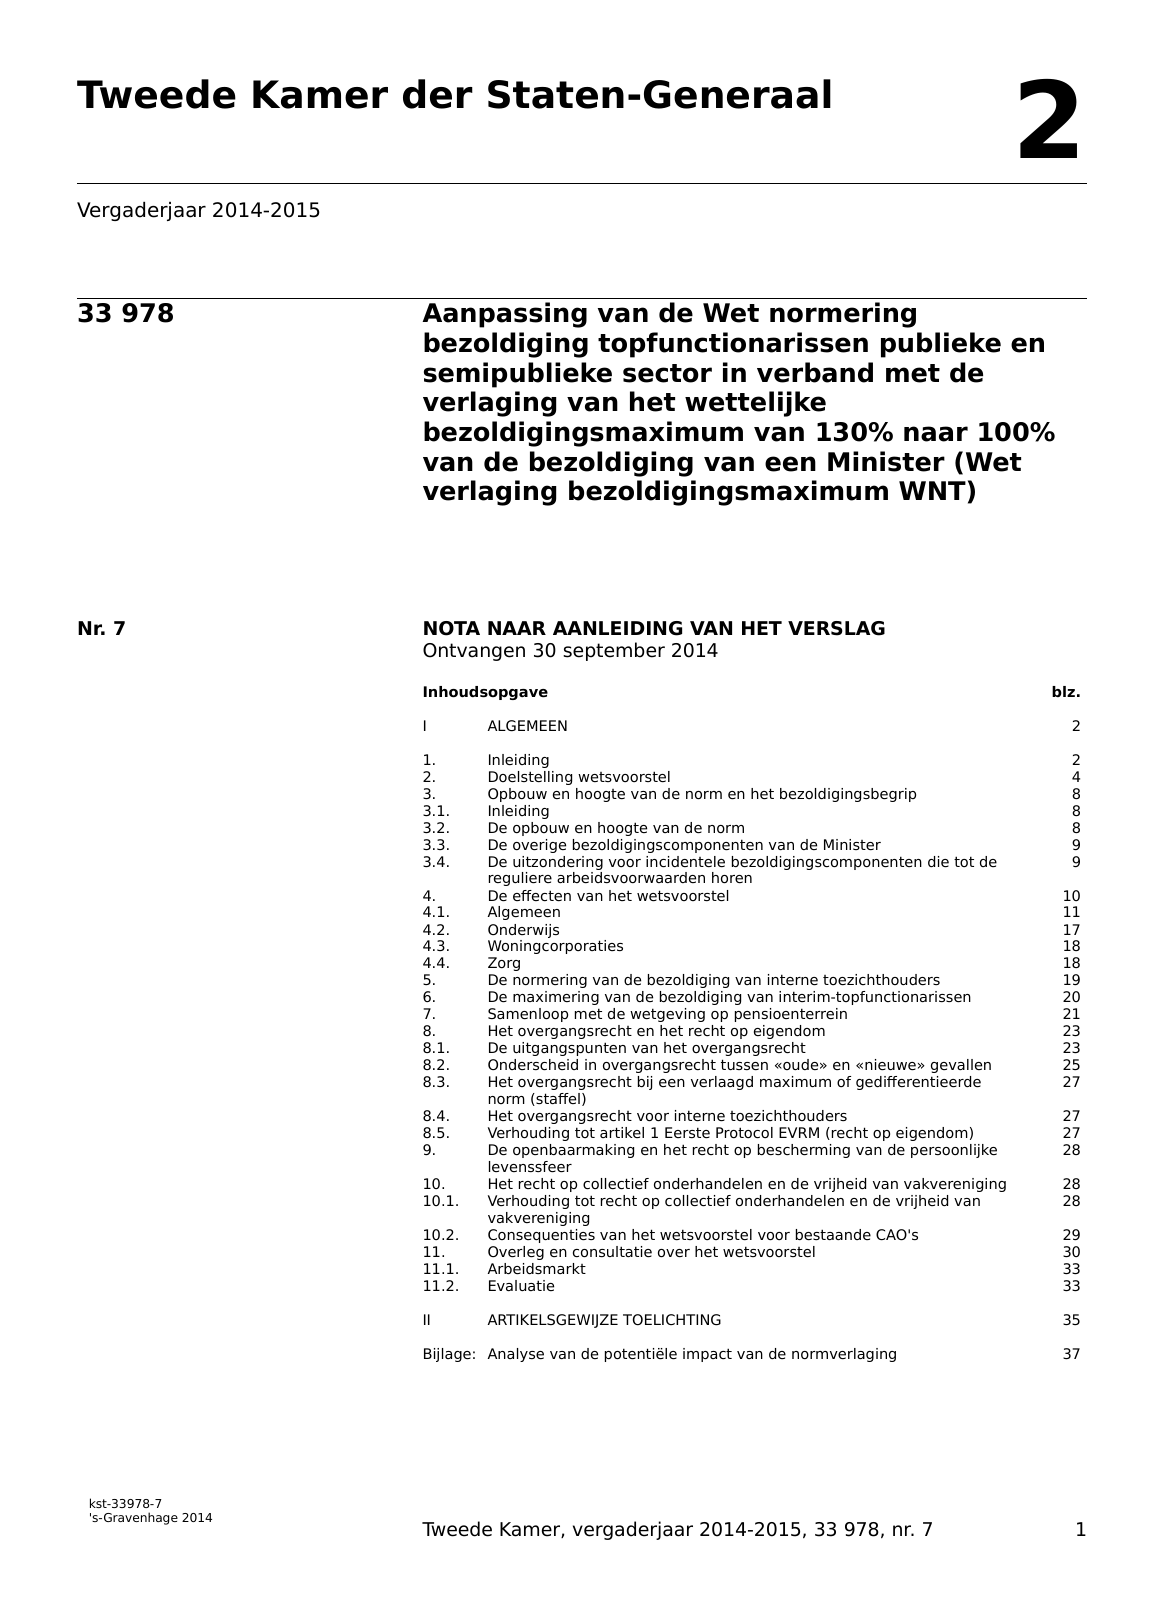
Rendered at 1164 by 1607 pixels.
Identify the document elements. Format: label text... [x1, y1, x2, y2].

table_cell 1. [422, 752, 481, 768]
table_cell 3.2. [422, 820, 481, 836]
table_cell Arbeidsmarkt [481, 1261, 1028, 1278]
table_cell Inleiding [481, 803, 1028, 819]
table_cell [481, 1295, 1028, 1312]
table_cell Evaluatie [481, 1278, 1028, 1295]
table_cell De uitzondering voor incidentele bezoldigingscomponenten die tot de reguliere arbeidsvoorwaarden horen [481, 854, 1028, 887]
table_cell 8.5. [422, 1125, 481, 1142]
table_header Tweede Kamer der Staten-Generaal [77, 59, 886, 183]
table_cell Onderscheid in overgangsrecht tussen «oude» en «nieuwe» gevallen [481, 1057, 1028, 1074]
table_cell 8. [422, 1023, 481, 1040]
table_cell [422, 1295, 481, 1312]
table_cell 4 [1028, 769, 1087, 786]
table_header blz. [1028, 684, 1087, 701]
table_cell 10.2. [422, 1227, 481, 1244]
table_cell 3.4. [422, 854, 481, 887]
table_cell Overleg en consultatie over het wetsvoorstel [481, 1244, 1028, 1261]
table_cell [422, 735, 481, 752]
table_cell Inleiding [481, 752, 1028, 768]
table_cell 8 [1028, 820, 1087, 836]
table_cell ARTIKELSGEWIJZE TOELICHTING [481, 1312, 1028, 1329]
table_cell 27 [1028, 1108, 1087, 1125]
table_cell 10.1. [422, 1193, 481, 1227]
table_cell 17 [1028, 921, 1087, 938]
table_cell 11. [422, 1244, 481, 1261]
table_cell Consequenties van het wetsvoorstel voor bestaande CAO's [481, 1227, 1028, 1244]
table_cell I [422, 718, 481, 734]
table_cell II [422, 1312, 481, 1329]
table_cell Het overgangsrecht en het recht op eigendom [481, 1023, 1028, 1040]
text kst-33978-7 [88, 1497, 323, 1511]
table_cell [1028, 735, 1087, 752]
table_cell 21 [1028, 1006, 1087, 1023]
table_cell 8 [1028, 803, 1087, 819]
table_cell Verhouding tot artikel 1 Eerste Protocol EVRM (recht op eigendom) [481, 1125, 1028, 1142]
table_cell 29 [1028, 1227, 1087, 1244]
table_cell 2 [1028, 752, 1087, 768]
table_cell Doelstelling wetsvoorstel [481, 769, 1028, 786]
table_cell Het recht op collectief onderhandelen en de vrijheid van vakvereniging [481, 1176, 1028, 1193]
table_cell 6. [422, 989, 481, 1006]
table_cell 8.1. [422, 1040, 481, 1057]
table_cell 8.2. [422, 1057, 481, 1074]
table_cell Bijlage: [422, 1346, 481, 1363]
table_cell Vergaderjaar 2014-2015 [77, 184, 1087, 298]
subtitle Nr. 7 NOTA NAAR AANLEIDING VAN HET VERSLAG [77, 618, 1087, 640]
table_cell [481, 1329, 1028, 1346]
table_cell 23 [1028, 1040, 1087, 1057]
table_cell 18 [1028, 955, 1087, 972]
table_cell 35 [1028, 1312, 1087, 1329]
table_cell 27 [1028, 1074, 1087, 1108]
table_cell De uitgangspunten van het overgangsrecht [481, 1040, 1028, 1057]
table_cell 7. [422, 1006, 481, 1023]
table_cell [1028, 701, 1087, 718]
table_cell 3.3. [422, 836, 481, 853]
table_cell 4. [422, 888, 481, 904]
table_cell [1028, 1295, 1087, 1312]
table_cell 10. [422, 1176, 481, 1193]
table_cell De effecten van het wetsvoorstel [481, 888, 1028, 904]
table_cell [422, 701, 481, 718]
table_cell De overige bezoldigingscomponenten van de Minister [481, 836, 1028, 853]
table_cell 27 [1028, 1125, 1087, 1142]
table_cell 28 [1028, 1142, 1087, 1176]
table_cell 33 [1028, 1261, 1087, 1278]
table_cell 28 [1028, 1176, 1087, 1193]
table_cell 4.4. [422, 955, 481, 972]
table_header 2 [886, 59, 1087, 183]
table_cell [481, 735, 1028, 752]
table_cell 2. [422, 769, 481, 786]
table_cell 4.2. [422, 921, 481, 938]
table_cell 8.4. [422, 1108, 481, 1125]
table_cell 18 [1028, 938, 1087, 955]
table_cell Het overgangsrecht bij een verlaagd maximum of gedifferentieerde norm (staffel) [481, 1074, 1028, 1108]
table_cell 33 [1028, 1278, 1087, 1295]
table_cell [481, 701, 1028, 718]
table_cell 10 [1028, 888, 1087, 904]
table_cell 9 [1028, 854, 1087, 887]
table_cell 2 [1028, 718, 1087, 734]
table_cell 3.1. [422, 803, 481, 819]
table_cell ALGEMEEN [481, 718, 1028, 734]
table_cell [1028, 1329, 1087, 1346]
table_cell 8 [1028, 786, 1087, 802]
table_cell 4.1. [422, 904, 481, 921]
text 's-Gravenhage 2014 [88, 1511, 323, 1525]
table_cell Onderwijs [481, 921, 1028, 938]
table_cell Algemeen [481, 904, 1028, 921]
table_cell 11.2. [422, 1278, 481, 1295]
table_cell Woningcorporaties [481, 938, 1028, 955]
table_cell 20 [1028, 989, 1087, 1006]
table_cell De maximering van de bezoldiging van interim-topfunctionarissen [481, 989, 1028, 1006]
subtitle 33 978 Aanpassing van de Wet normering bezoldiging topfunctionarissen publieke en semipublieke sector in verband met de verlaging van het wettelijke bezoldigingsmaximum van 130% naar 100% van de bezoldiging van een Minister (Wet verlaging bezoldigingsmaximum WNT) [77, 299, 1087, 507]
table_cell 3. [422, 786, 481, 802]
table_cell 8.3. [422, 1074, 481, 1108]
table_cell Analyse van de potentiële impact van de normverlaging [481, 1346, 1028, 1363]
table_cell 11 [1028, 904, 1087, 921]
table_cell De opbouw en hoogte van de norm [481, 820, 1028, 836]
table_cell 4.3. [422, 938, 481, 955]
table_cell Verhouding tot recht op collectief onderhandelen en de vrijheid van vakvereniging [481, 1193, 1028, 1227]
table_cell 9. [422, 1142, 481, 1176]
table_cell Opbouw en hoogte van de norm en het bezoldigingsbegrip [481, 786, 1028, 802]
table_cell Samenloop met de wetgeving op pensioenterrein [481, 1006, 1028, 1023]
text Ontvangen 30 september 2014 [422, 640, 1087, 662]
table_cell 28 [1028, 1193, 1087, 1227]
table_cell 23 [1028, 1023, 1087, 1040]
table_header Inhoudsopgave [422, 684, 1028, 701]
table_cell 5. [422, 972, 481, 989]
table_cell 25 [1028, 1057, 1087, 1074]
table_cell De normering van de bezoldiging van interne toezichthouders [481, 972, 1028, 989]
table_cell 9 [1028, 836, 1087, 853]
table_cell 37 [1028, 1346, 1087, 1363]
table_cell Zorg [481, 955, 1028, 972]
table_cell [422, 1329, 481, 1346]
table_cell 30 [1028, 1244, 1087, 1261]
table_cell De openbaarmaking en het recht op bescherming van de persoonlijke levenssfeer [481, 1142, 1028, 1176]
table_cell 11.1. [422, 1261, 481, 1278]
table_cell Het overgangsrecht voor interne toezichthouders [481, 1108, 1028, 1125]
table_cell 19 [1028, 972, 1087, 989]
